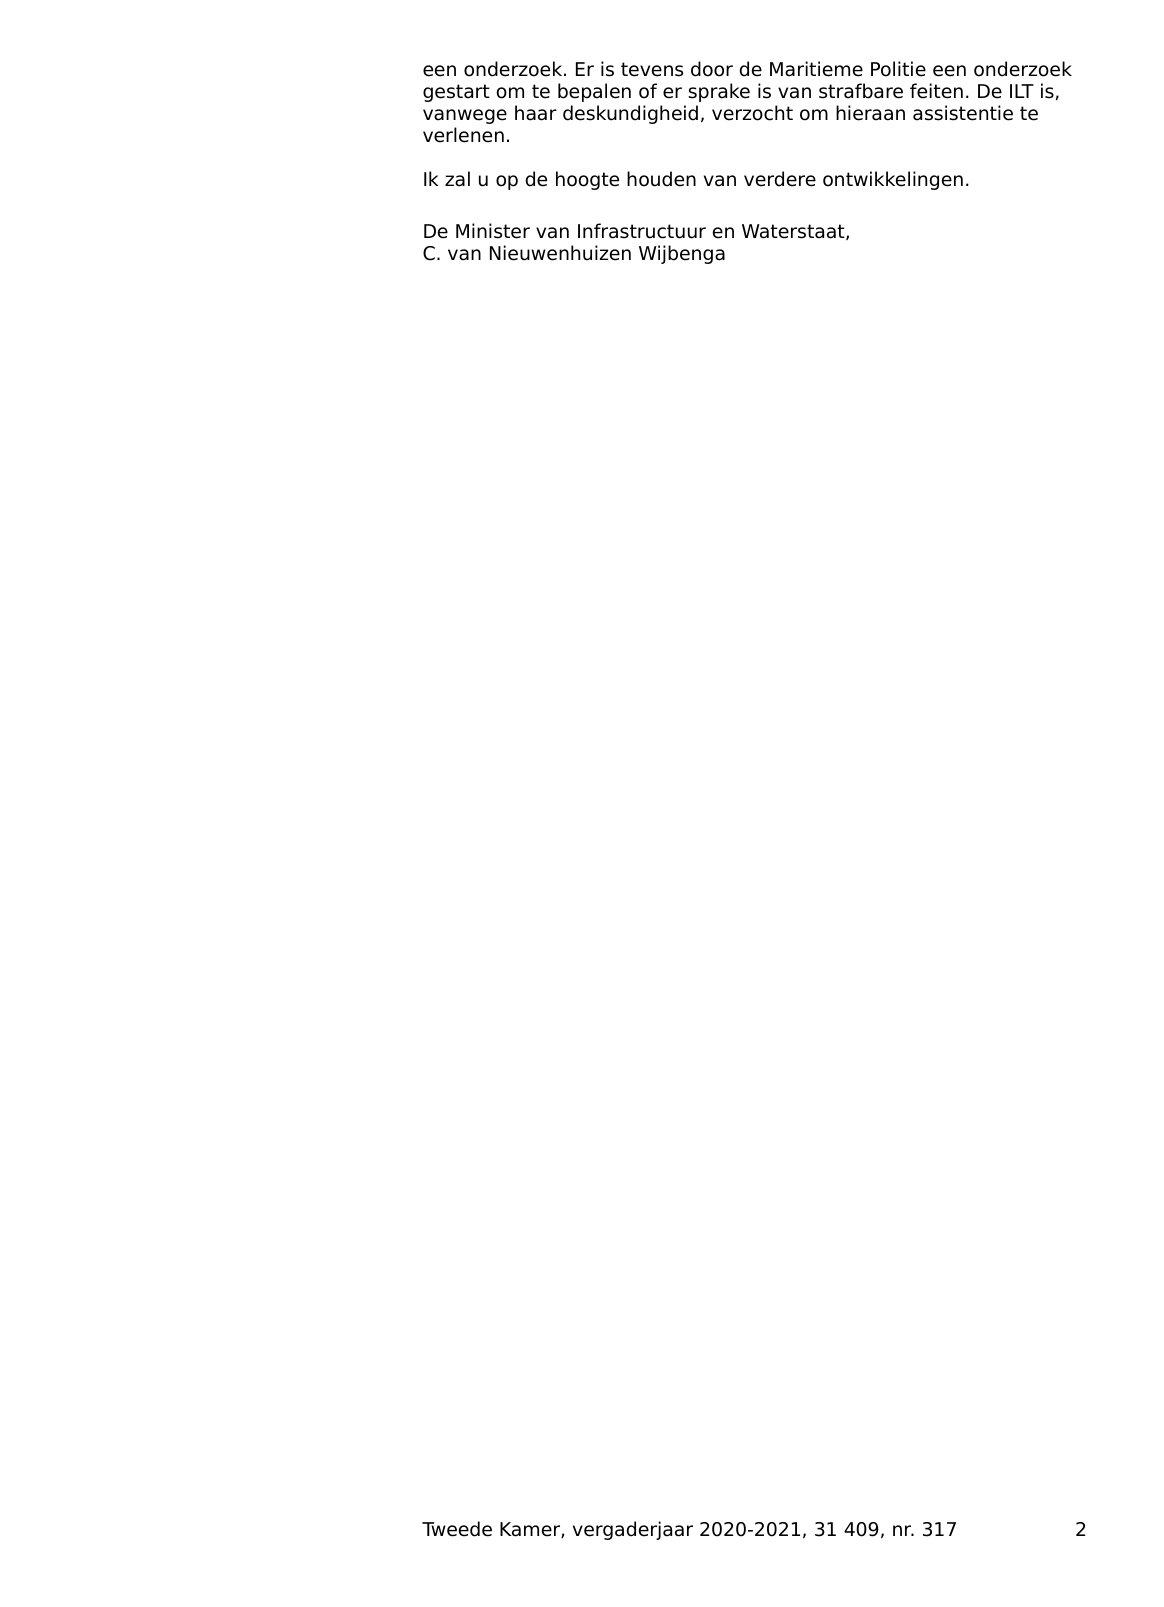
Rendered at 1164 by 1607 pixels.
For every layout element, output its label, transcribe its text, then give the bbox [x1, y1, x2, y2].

text De Minister van Infrastructuur en Waterstaat, C. van Nieuwenhuizen Wijbenga [422, 221, 1087, 265]
text Ik zal u op de hoogte houden van verdere ontwikkelingen. [422, 169, 1087, 191]
text een onderzoek. Er is tevens door de Maritieme Politie een onderzoek gestart om te bepalen of er sprake is van strafbare feiten. De ILT is, vanwege haar deskundigheid, verzocht om hieraan assistentie te verlenen. [422, 59, 1087, 147]
